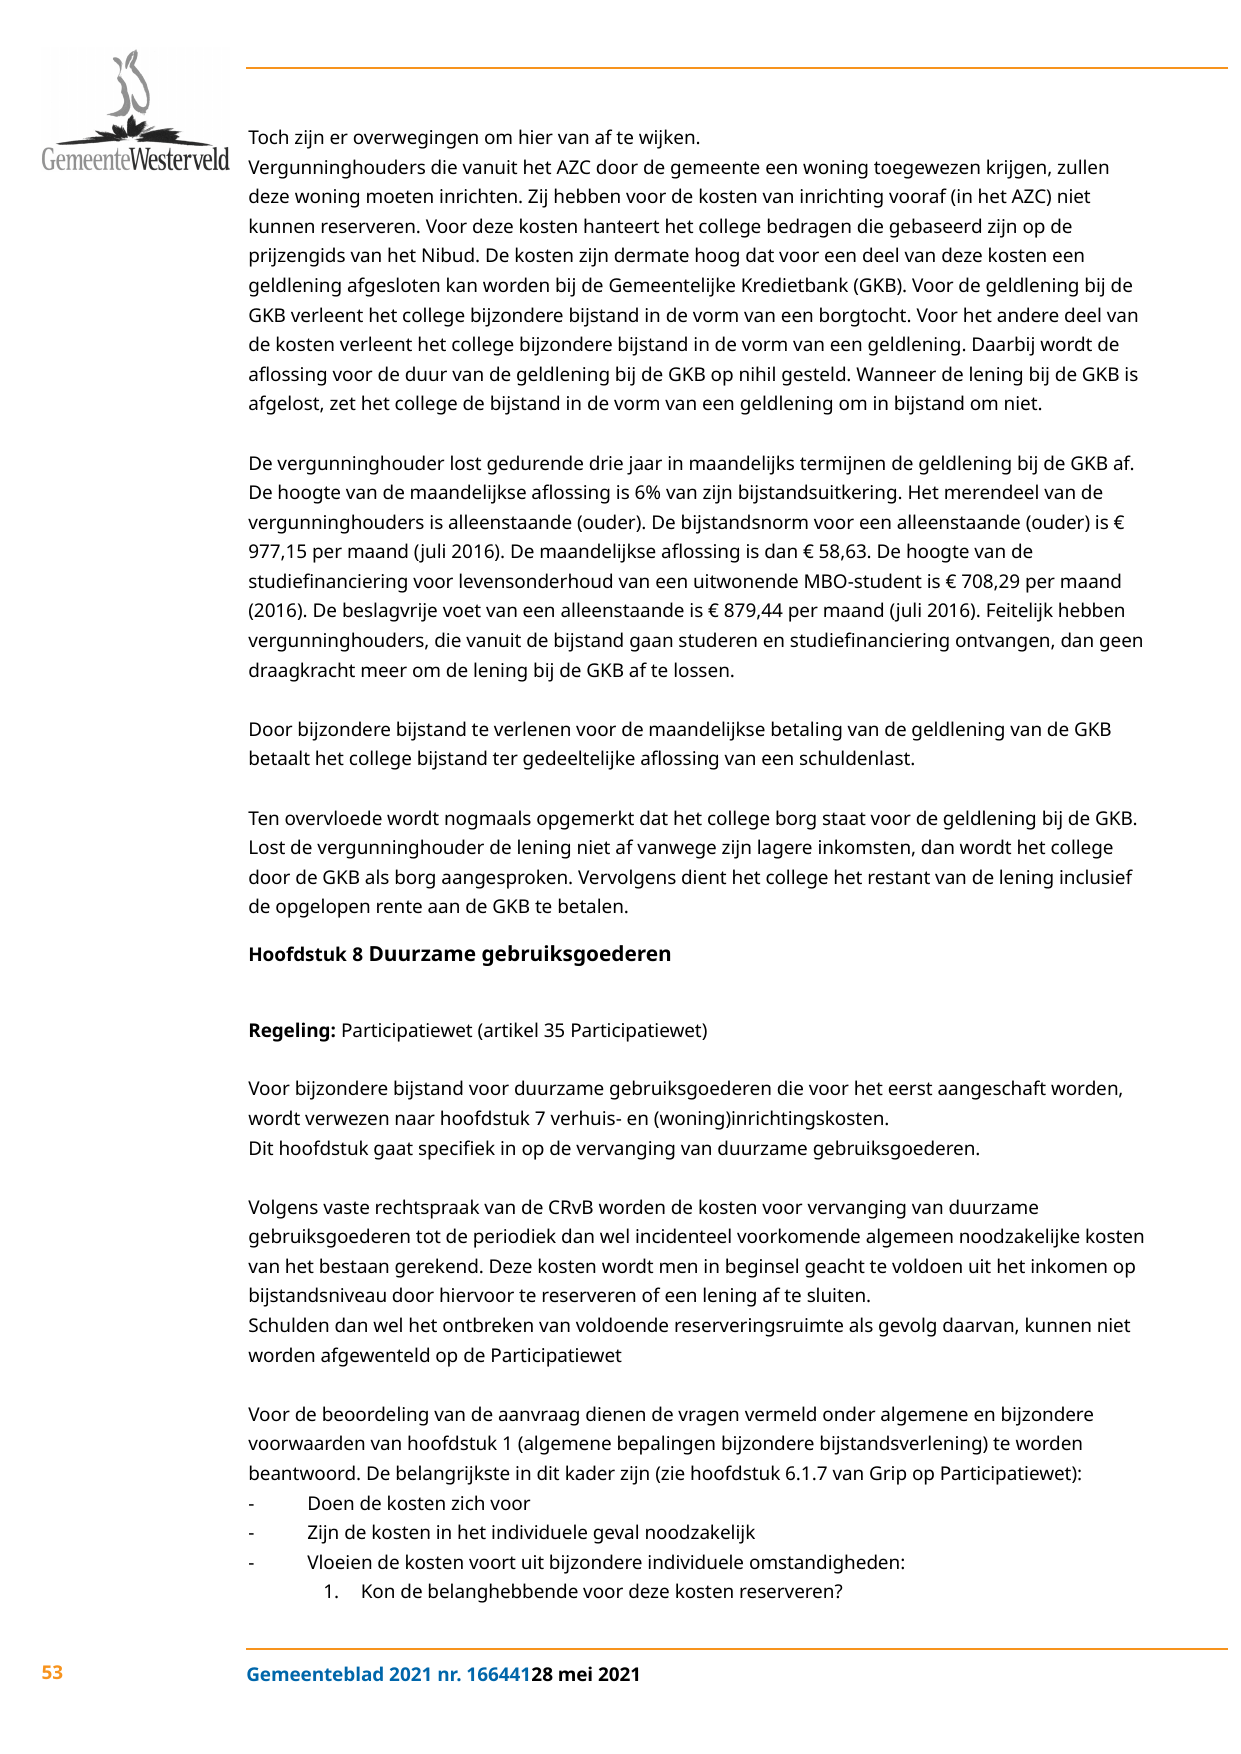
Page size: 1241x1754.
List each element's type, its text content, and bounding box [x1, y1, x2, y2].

text Schulden dan wel het ontbreken van voldoende reserveringsruimte als gevolg daarvan, kunnen niet worden afgewenteld op de Participatiewet [248, 1312, 1152, 1367]
text Volgens vaste rechtspraak van de CRvB worden de kosten voor vervanging van duurzame gebruiksgoederen tot de periodiek dan wel incidenteel voorkomende algemeen noodzakelijke kosten van het bestaan gerekend. Deze kosten wordt men in beginsel geacht te voldoen uit het inkomen op bijstandsniveau door hiervoor te reserveren of een lening af te sluiten. [248, 1194, 1152, 1308]
text De vergunninghouder lost gedurende drie jaar in maandelijks termijnen de geldlening bij de GKB af. De hoogte van de maandelijkse aflossing is 6% van zijn bijstandsuitkering. Het merendeel van de vergunninghouders is alleenstaande (ouder). De bijstandsnorm voor een alleenstaande (ouder) is € 977,15 per maand (juli 2016). De maandelijkse aflossing is dan € 58,63. De hoogte van de studiefinanciering voor levensonderhoud van een uitwonende MBO-student is € 708,29 per maand (2016). De beslagvrije voet van een alleenstaande is € 879,44 per maand (juli 2016). Feitelijk hebben vergunninghouders, die vanuit de bijstand gaan studeren en studiefinanciering ontvangen, dan geen draagkracht meer om de lening bij de GKB af te lossen. [248, 450, 1152, 683]
text Door bijzondere bijstand te verlenen voor de maandelijkse betaling van de geldlening van de GKB betaalt het college bijstand ter gedeeltelijke aflossing van een schuldenlast. [248, 716, 1152, 771]
text Voor bijzondere bijstand voor duurzame gebruiksgoederen die voor het eerst aangeschaft worden, wordt verwezen naar hoofdstuk 7 verhuis- en (woning)inrichtingskosten. [248, 1076, 1152, 1131]
list Kon de belanghebbende voor deze kosten reserveren? [323, 1578, 1152, 1604]
text Hoofdstuk 8 Duurzame gebruiksgoederen [248, 939, 1152, 968]
list Vloeien de kosten voort uit bijzondere individuele omstandigheden: [248, 1549, 1152, 1574]
text Vergunninghouders die vanuit het AZC door de gemeente een woning toegewezen krijgen, zullen deze woning moeten inrichten. Zij hebben voor de kosten van inrichting vooraf (in het AZC) niet kunnen reserveren. Voor deze kosten hanteert het college bedragen die gebaseerd zijn op de prijzengids van het Nibud. De kosten zijn dermate hoog dat voor een deel van deze kosten een geldlening afgesloten kan worden bij de Gemeentelijke Kredietbank (GKB). Voor de geldlening bij de GKB verleent het college bijzondere bijstand in de vorm van een borgtocht. Voor het andere deel van de kosten verleent het college bijzondere bijstand in de vorm van een geldlening. Daarbij wordt de aflossing voor de duur van de geldlening bij de GKB op nihil gesteld. Wanneer de lening bij de GKB is afgelost, zet het college de bijstand in de vorm van een geldlening om in bijstand om niet. [248, 154, 1152, 416]
text Ten overvloede wordt nogmaals opgemerkt dat het college borg staat voor de geldlening bij de GKB. Lost de vergunninghouder de lening niet af vanwege zijn lagere inkomsten, dan wordt het college door de GKB als borg aangesproken. Vervolgens dient het college het restant van de lening inclusief de opgelopen rente aan de GKB te betalen. [248, 805, 1152, 919]
text Dit hoofdstuk gaat specifiek in op de vervanging van duurzame gebruiksgoederen. [248, 1135, 1152, 1160]
text Voor de beoordeling van de aanvraag dienen de vragen vermeld onder algemene en bijzondere voorwaarden van hoofdstuk 1 (algemene bepalingen bijzondere bijstandsverlening) te worden beantwoord. De belangrijkste in dit kader zijn (zie hoofdstuk 6.1.7 van Grip op Participatiewet): [248, 1401, 1152, 1486]
list Zijn de kosten in het individuele geval noodzakelijk [248, 1519, 1152, 1545]
table_header Regeling: Participatiewet (artikel 35 Participatiewet) [248, 1017, 1152, 1043]
list Doen de kosten zich voor [248, 1490, 1152, 1515]
picture [41, 47, 231, 172]
text Toch zijn er overwegingen om hier van af te wijken. [248, 124, 1152, 150]
